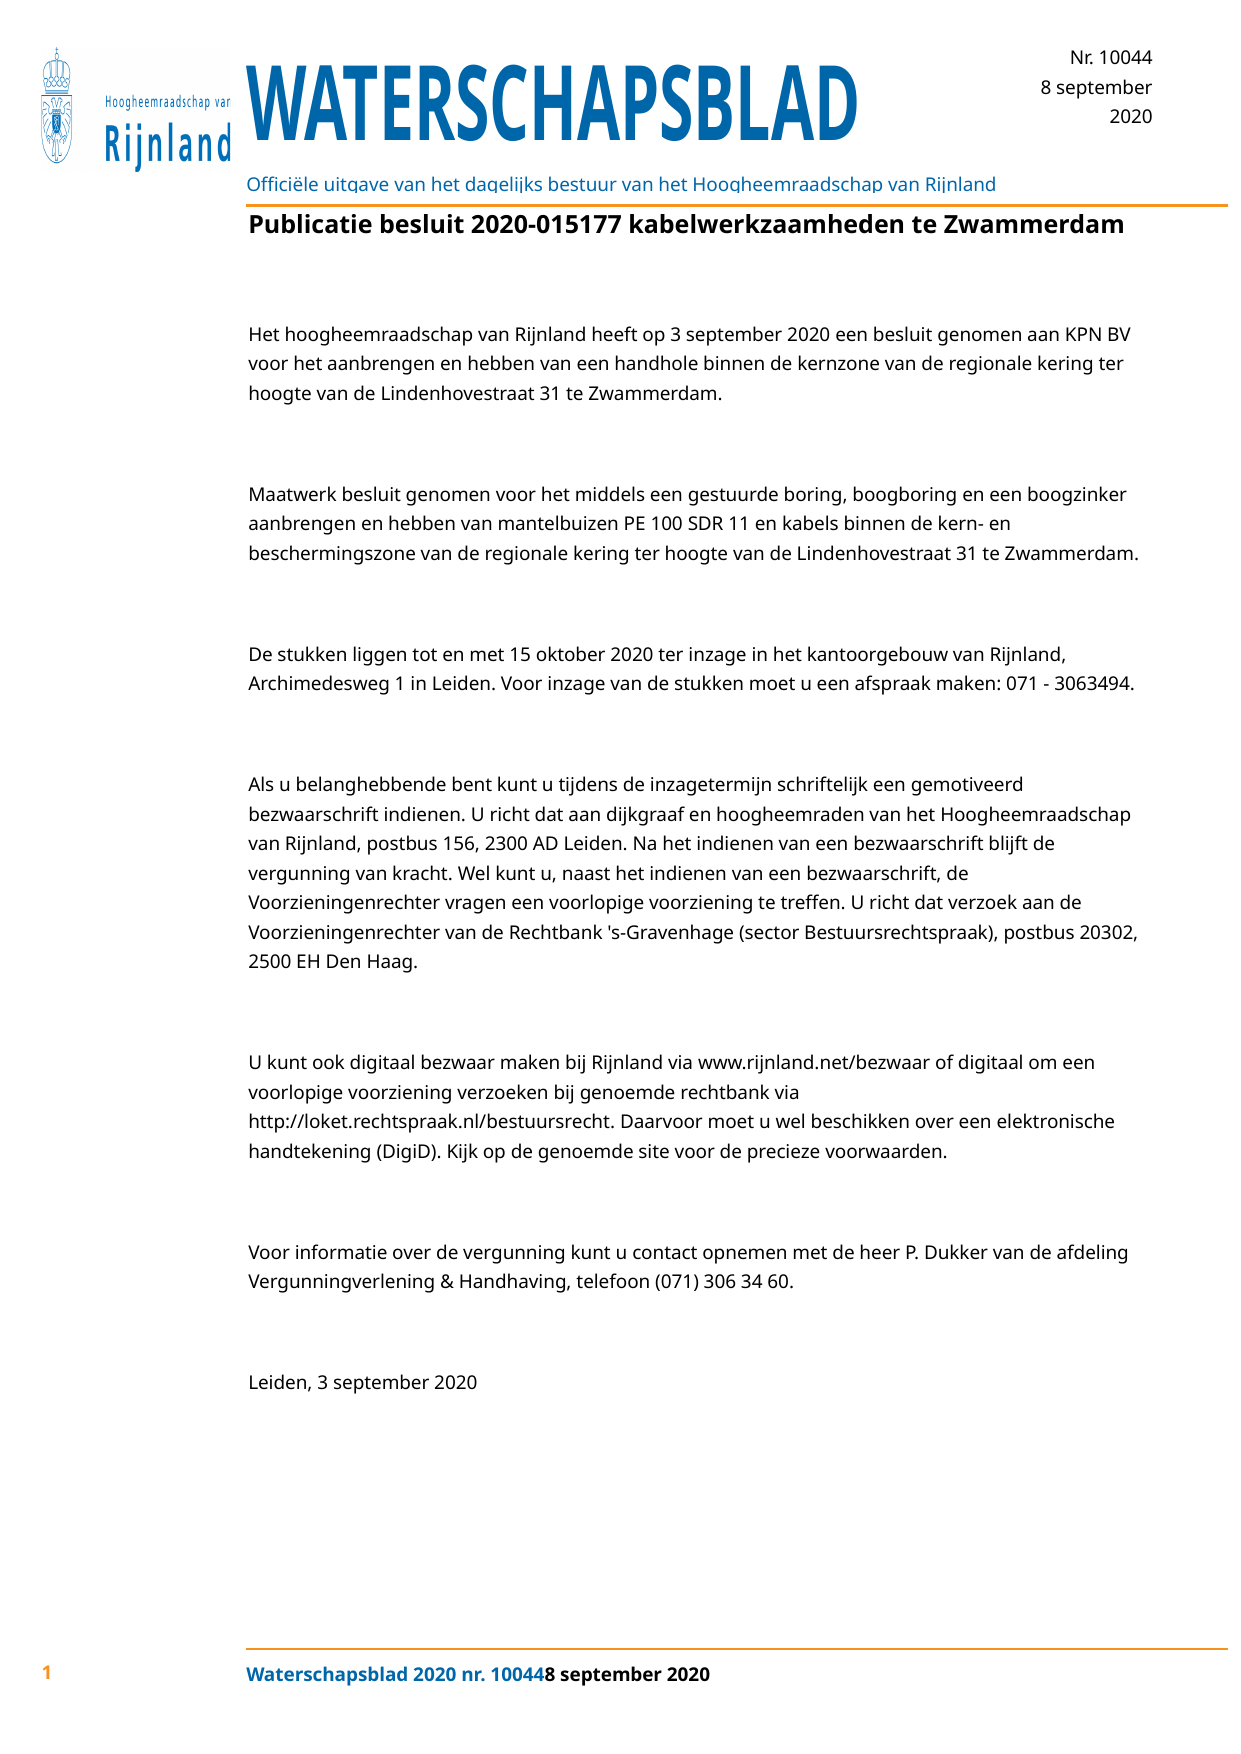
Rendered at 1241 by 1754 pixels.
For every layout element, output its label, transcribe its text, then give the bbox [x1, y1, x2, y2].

text Publicatie besluit 2020-015177 kabelwerkzaamheden te Zwammerdam [248, 207, 1152, 241]
text Het hoogheemraadschap van Rijnland heeft op 3 september 2020 een besluit genomen aan KPN BV voor het aanbrengen en hebben van een handhole binnen de kernzone van de regionale kering ter hoogte van de Lindenhovestraat 31 te Zwammerdam. [248, 321, 1152, 406]
text De stukken liggen tot en met 15 oktober 2020 ter inzage in het kantoorgebouw van Rijnland, Archimedesweg 1 in Leiden. Voor inzage van de stukken moet u een afspraak maken: 071 - 3063494. [248, 641, 1152, 696]
text Voor informatie over de vergunning kunt u contact opnemen met de heer P. Dukker van de afdeling Vergunningverlening & Handhaving, telefoon (071) 306 34 60. [248, 1239, 1152, 1294]
text Leiden, 3 september 2020 [248, 1369, 1152, 1395]
text Maatwerk besluit genomen voor het middels een gestuurde boring, boogboring en een boogzinker aanbrengen en hebben van mantelbuizen PE 100 SDR 11 en kabels binnen de kern- en beschermingszone van de regionale kering ter hoogte van de Lindenhovestraat 31 te Zwammerdam. [248, 481, 1152, 566]
text Als u belanghebbende bent kunt u tijdens de inzagetermijn schriftelijk een gemotiveerd bezwaarschrift indienen. U richt dat aan dijkgraaf en hoogheemraden van het Hoogheemraadschap van Rijnland, postbus 156, 2300 AD Leiden. Na het indienen van een bezwaarschrift blijft de vergunning van kracht. Wel kunt u, naast het indienen van een bezwaarschrift, de Voorzieningenrechter vragen een voorlopige voorziening te treffen. U richt dat verzoek aan de Voorzieningenrechter van de Rechtbank 's-Gravenhage (sector Bestuursrechtspraak), postbus 20302, 2500 EH Den Haag. [248, 771, 1152, 974]
picture [41, 47, 231, 172]
text U kunt ook digitaal bezwaar maken bij Rijnland via www.rijnland.net/bezwaar of digitaal om een voorlopige voorziening verzoeken bij genoemde rechtbank via http://loket.rechtspraak.nl/bestuursrecht. Daarvoor moet u wel beschikken over een elektronische handtekening (DigiD). Kijk op de genoemde site voor de precieze voorwaarden. [248, 1049, 1152, 1164]
